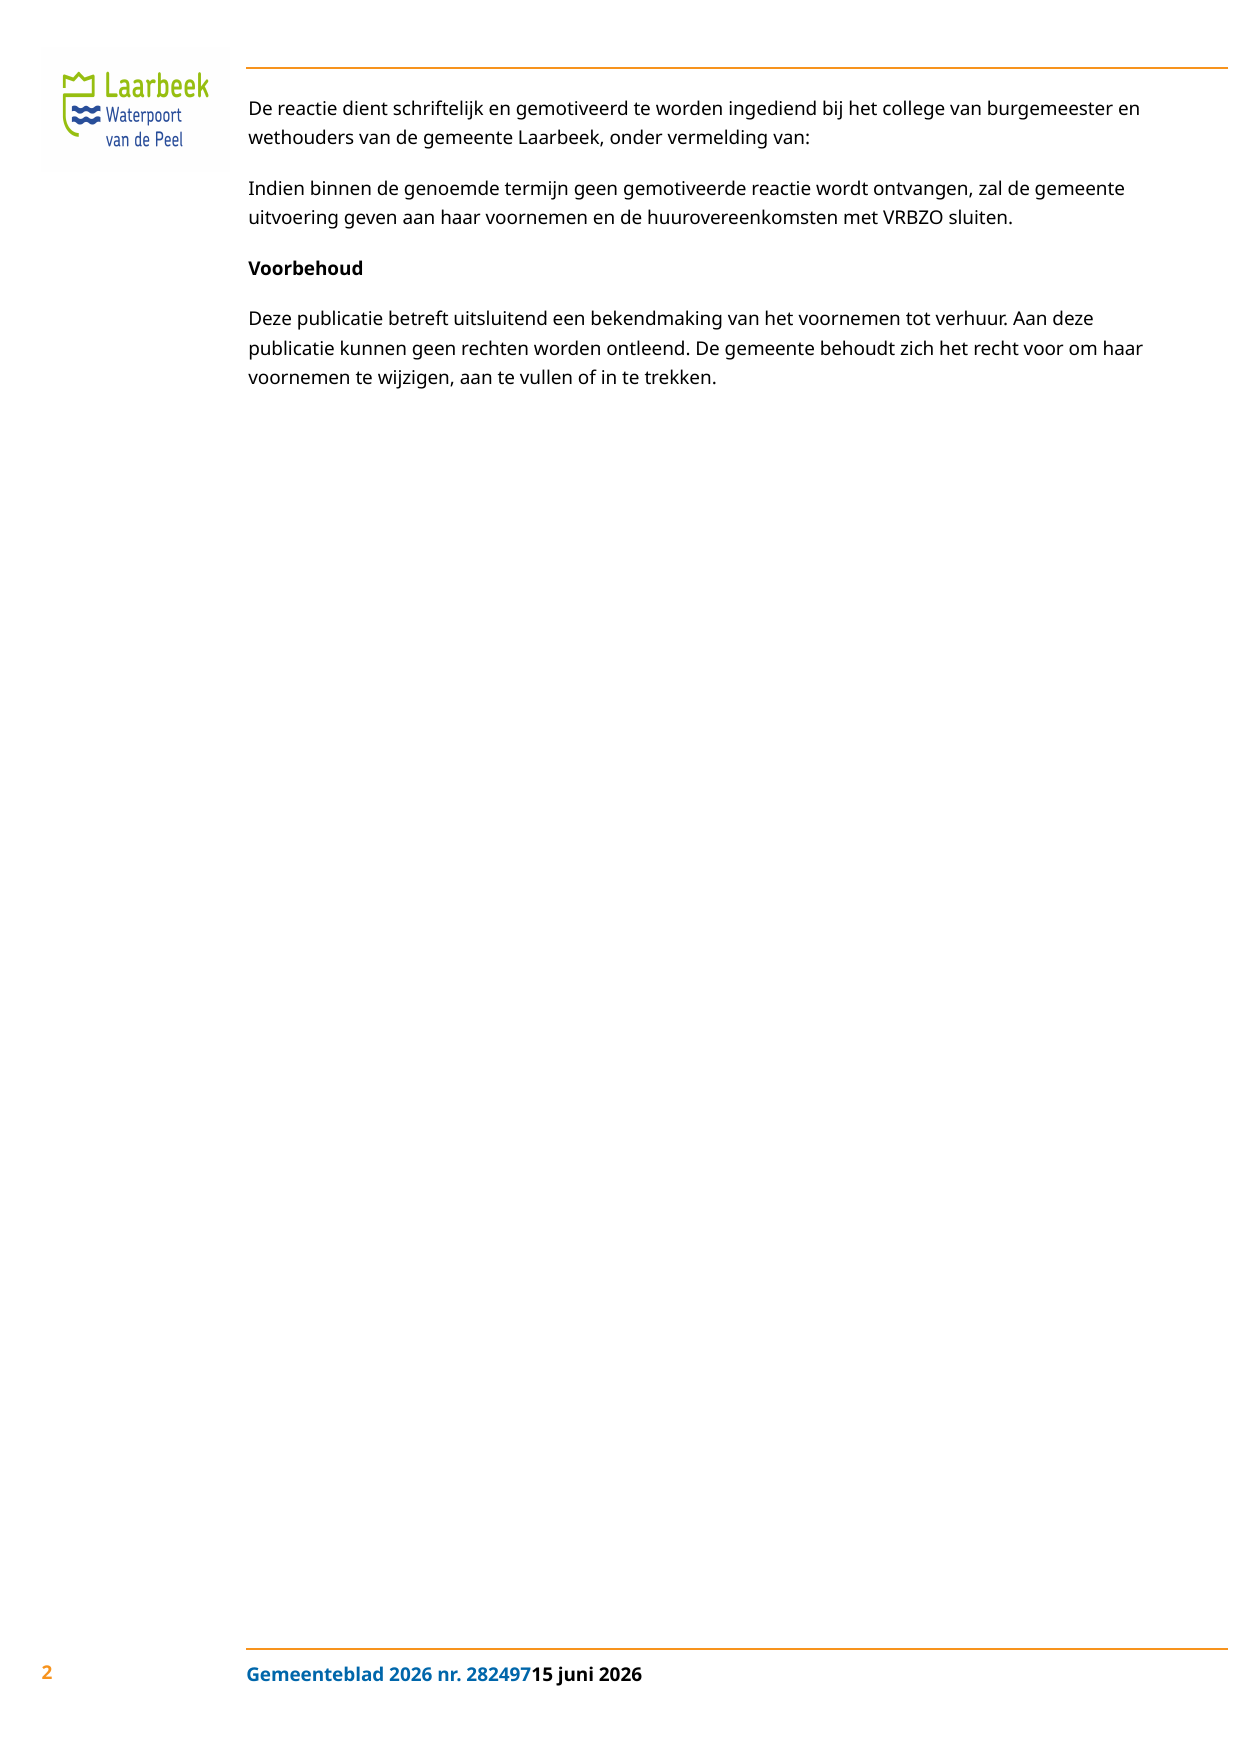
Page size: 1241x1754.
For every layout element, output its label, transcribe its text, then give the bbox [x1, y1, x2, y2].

text Voorbehoud [248, 255, 1152, 281]
picture [41, 47, 231, 172]
text Deze publicatie betreft uitsluitend een bekendmaking van het voornemen tot verhuur. Aan deze publicatie kunnen geen rechten worden ontleend. De gemeente behoudt zich het recht voor om haar voornemen te wijzigen, aan te vullen of in te trekken. [248, 305, 1152, 390]
text De reactie dient schriftelijk en gemotiveerd te worden ingediend bij het college van burgemeester en wethouders van de gemeente Laarbeek, onder vermelding van: [248, 95, 1152, 150]
text Indien binnen de genoemde termijn geen gemotiveerde reactie wordt ontvangen, zal de gemeente uitvoering geven aan haar voornemen en de huurovereenkomsten met VRBZO sluiten. [248, 175, 1152, 230]
